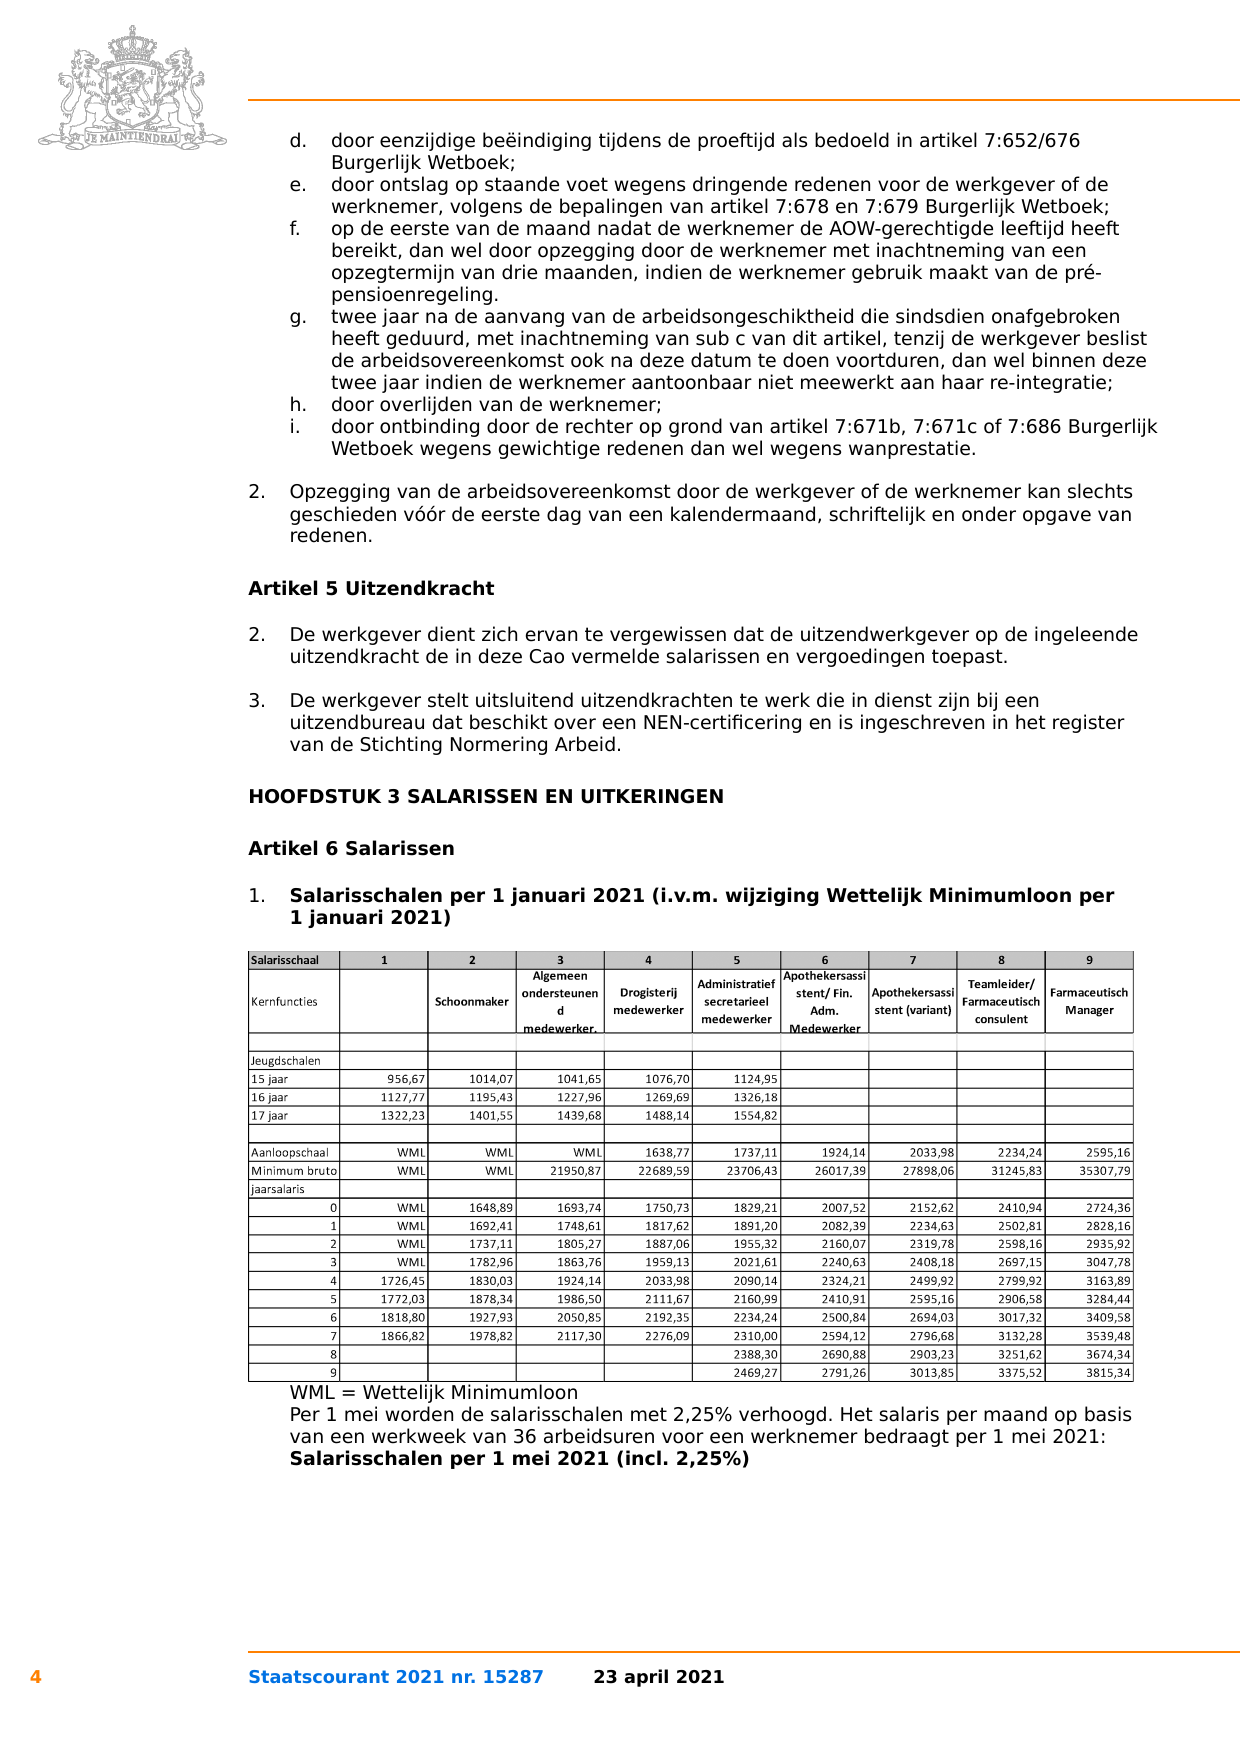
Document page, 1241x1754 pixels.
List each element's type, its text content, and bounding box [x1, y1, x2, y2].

text WML = Wettelijk Minimumloon [289, 1345, 1163, 1404]
picture [248, 951, 1134, 1382]
subtitle Artikel 5 Uitzendkracht [248, 577, 1163, 599]
subtitle Artikel 6 Salarissen [248, 838, 1163, 860]
text 3. De werkgever stelt uitsluitend uitzendkrachten te werk die in dienst zijn bij een uitzendbureau dat beschikt over een NEN-certificering en is ingeschreven in het register van de Stichting Normering Arbeid. [248, 690, 1163, 756]
subtitle HOOFDSTUK 3 SALARISSEN EN UITKERINGEN [248, 786, 1163, 808]
picture [38, 25, 227, 150]
text e. door ontslag op staande voet wegens dringende redenen voor de werkgever of de werknemer, volgens de bepalingen van artikel 7:678 en 7:679 Burgerlijk Wetboek; [289, 174, 1163, 218]
text i. door ontbinding door de rechter op grond van artikel 7:671b, 7:671c of 7:686 Burgerlijk Wetboek wegens gewichtige redenen dan wel wegens wanprestatie. [289, 416, 1163, 459]
text 2. Opzegging van de arbeidsovereenkomst door de werkgever of de werknemer kan slechts geschieden vóór de eerste dag van een kalendermaand, schriftelijk en onder opgave van redenen. [248, 481, 1163, 547]
text Salarisschalen per 1 mei 2021 (incl. 2,25%) [289, 1448, 1163, 1470]
text Per 1 mei worden de salarisschalen met 2,25% verhoogd. Het salaris per maand op basis van een werkweek van 36 arbeidsuren voor een werknemer bedraagt per 1 mei 2021: [289, 1404, 1163, 1448]
text g. twee jaar na de aanvang van de arbeidsongeschiktheid die sindsdien onafgebroken heeft geduurd, met inachtneming van sub c van dit artikel, tenzij de werkgever beslist de arbeidsovereenkomst ook na deze datum te doen voortduren, dan wel binnen deze twee jaar indien de werknemer aantoonbaar niet meewerkt aan haar re-integratie; [289, 306, 1163, 394]
text d. door eenzijdige beëindiging tijdens de proeftijd als bedoeld in artikel 7:652/676 Burgerlijk Wetboek; [289, 130, 1163, 174]
text f. op de eerste van de maand nadat de werknemer de AOW-gerechtigde leeftijd heeft bereikt, dan wel door opzegging door de werknemer met inachtneming van een opzegtermijn van drie maanden, indien de werknemer gebruik maakt van de pré-pensioenregeling. [289, 218, 1163, 306]
text 1. Salarisschalen per 1 januari 2021 (i.v.m. wijziging Wettelijk Minimumloon per 1 januari 2021) [248, 885, 1163, 929]
text h. door overlijden van de werknemer; [289, 394, 1163, 416]
text 2. De werkgever dient zich ervan te vergewissen dat de uitzendwerkgever op de ingeleende uitzendkracht de in deze Cao vermelde salarissen en vergoedingen toepast. [248, 624, 1163, 668]
